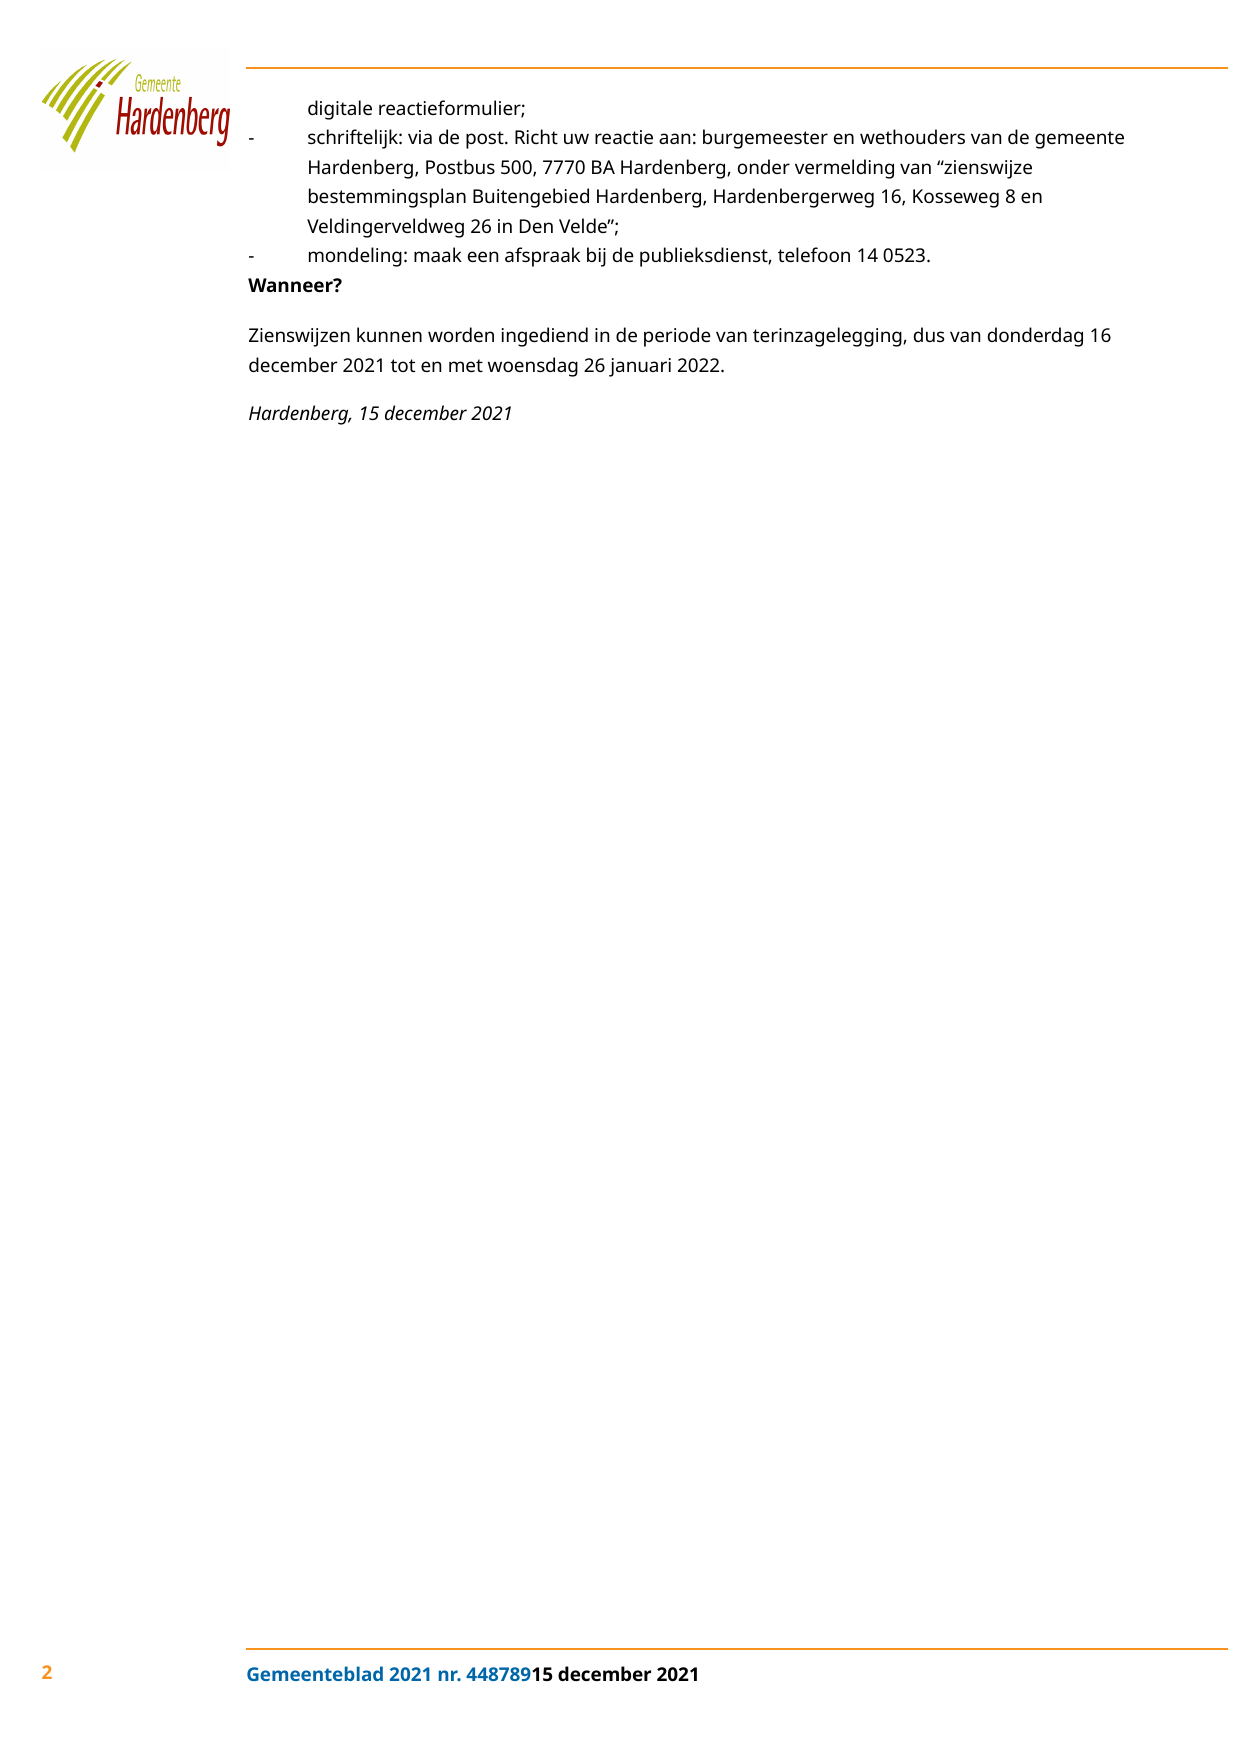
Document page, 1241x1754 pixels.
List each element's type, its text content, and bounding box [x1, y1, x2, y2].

list mondeling: maak een afspraak bij de publieksdienst, telefoon 14 0523. [248, 243, 1152, 268]
list digitale reactieformulier; [248, 95, 1152, 121]
text Wanneer? [248, 272, 1152, 298]
text Hardenberg, 15 december 2021 [248, 400, 1152, 426]
list schriftelijk: via de post. Richt uw reactie aan: burgemeester en wethouders van de gemeente Hardenberg, Postbus 500, 7770 BA Hardenberg, onder vermelding van “zienswijze bestemmingsplan Buitengebied Hardenberg, Hardenbergerweg 16, Kosseweg 8 en Veldingerveldweg 26 in Den Velde”; [248, 124, 1152, 239]
text Zienswijzen kunnen worden ingediend in de periode van terinzagelegging, dus van donderdag 16 december 2021 tot en met woensdag 26 januari 2022. [248, 323, 1152, 378]
picture [41, 47, 231, 172]
